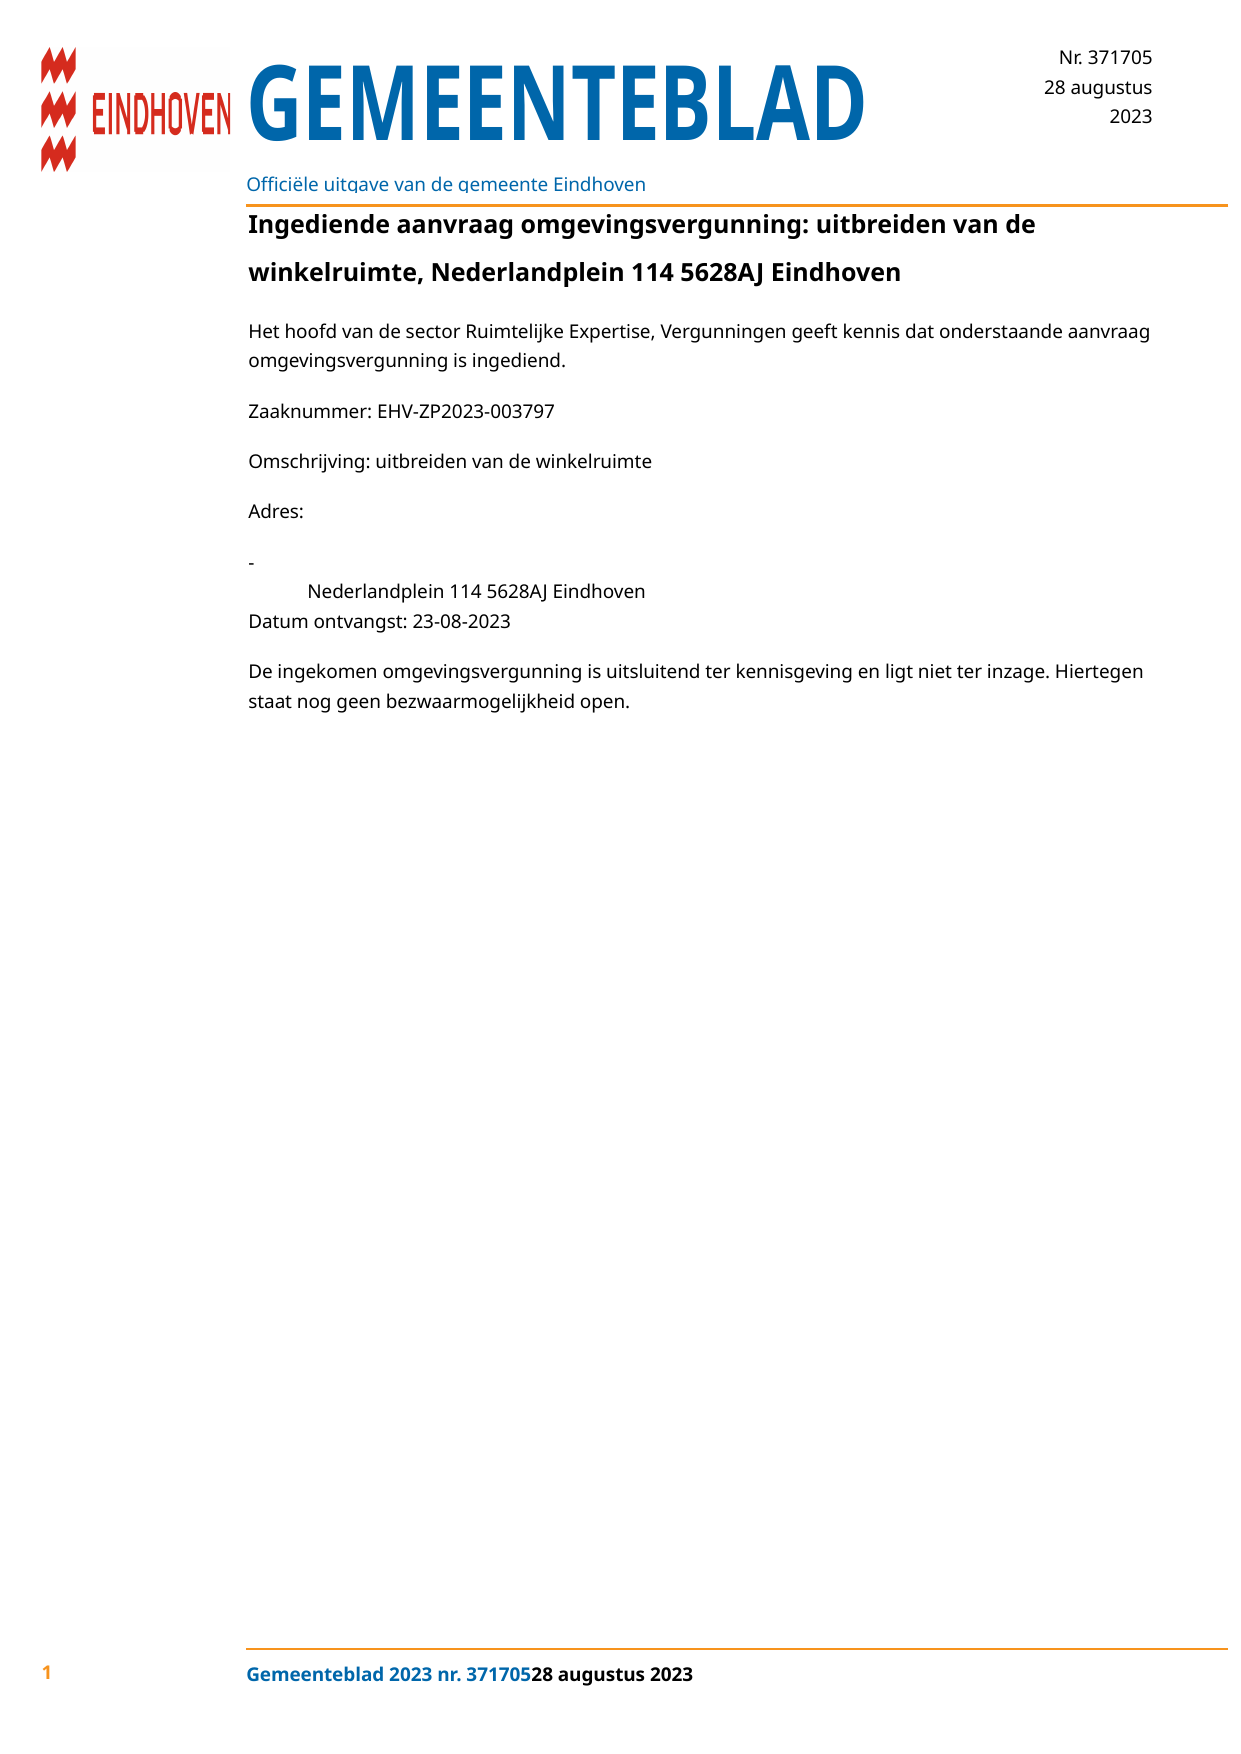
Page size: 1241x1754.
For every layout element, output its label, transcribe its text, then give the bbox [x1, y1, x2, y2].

text Omschrijving: uitbreiden van de winkelruimte [248, 448, 1152, 474]
text Zaaknummer: EHV-ZP2023-003797 [248, 398, 1152, 424]
text Ingediende aanvraag omgevingsvergunning: uitbreiden van de winkelruimte, Nederlandplein 114 5628AJ Eindhoven [248, 207, 1152, 288]
text Adres: [248, 499, 1152, 524]
picture [41, 47, 231, 172]
text Het hoofd van de sector Ruimtelijke Expertise, Vergunningen geeft kennis dat onderstaande aanvraag omgevingsvergunning is ingediend. [248, 318, 1152, 373]
list Nederlandplein 114 5628AJ Eindhoven [248, 579, 1152, 604]
text De ingekomen omgevingsvergunning is uitsluitend ter kennisgeving en ligt niet ter inzage. Hiertegen staat nog geen bezwaarmogelijkheid open. [248, 659, 1152, 714]
text Datum ontvangst: 23-08-2023 [248, 608, 1152, 634]
